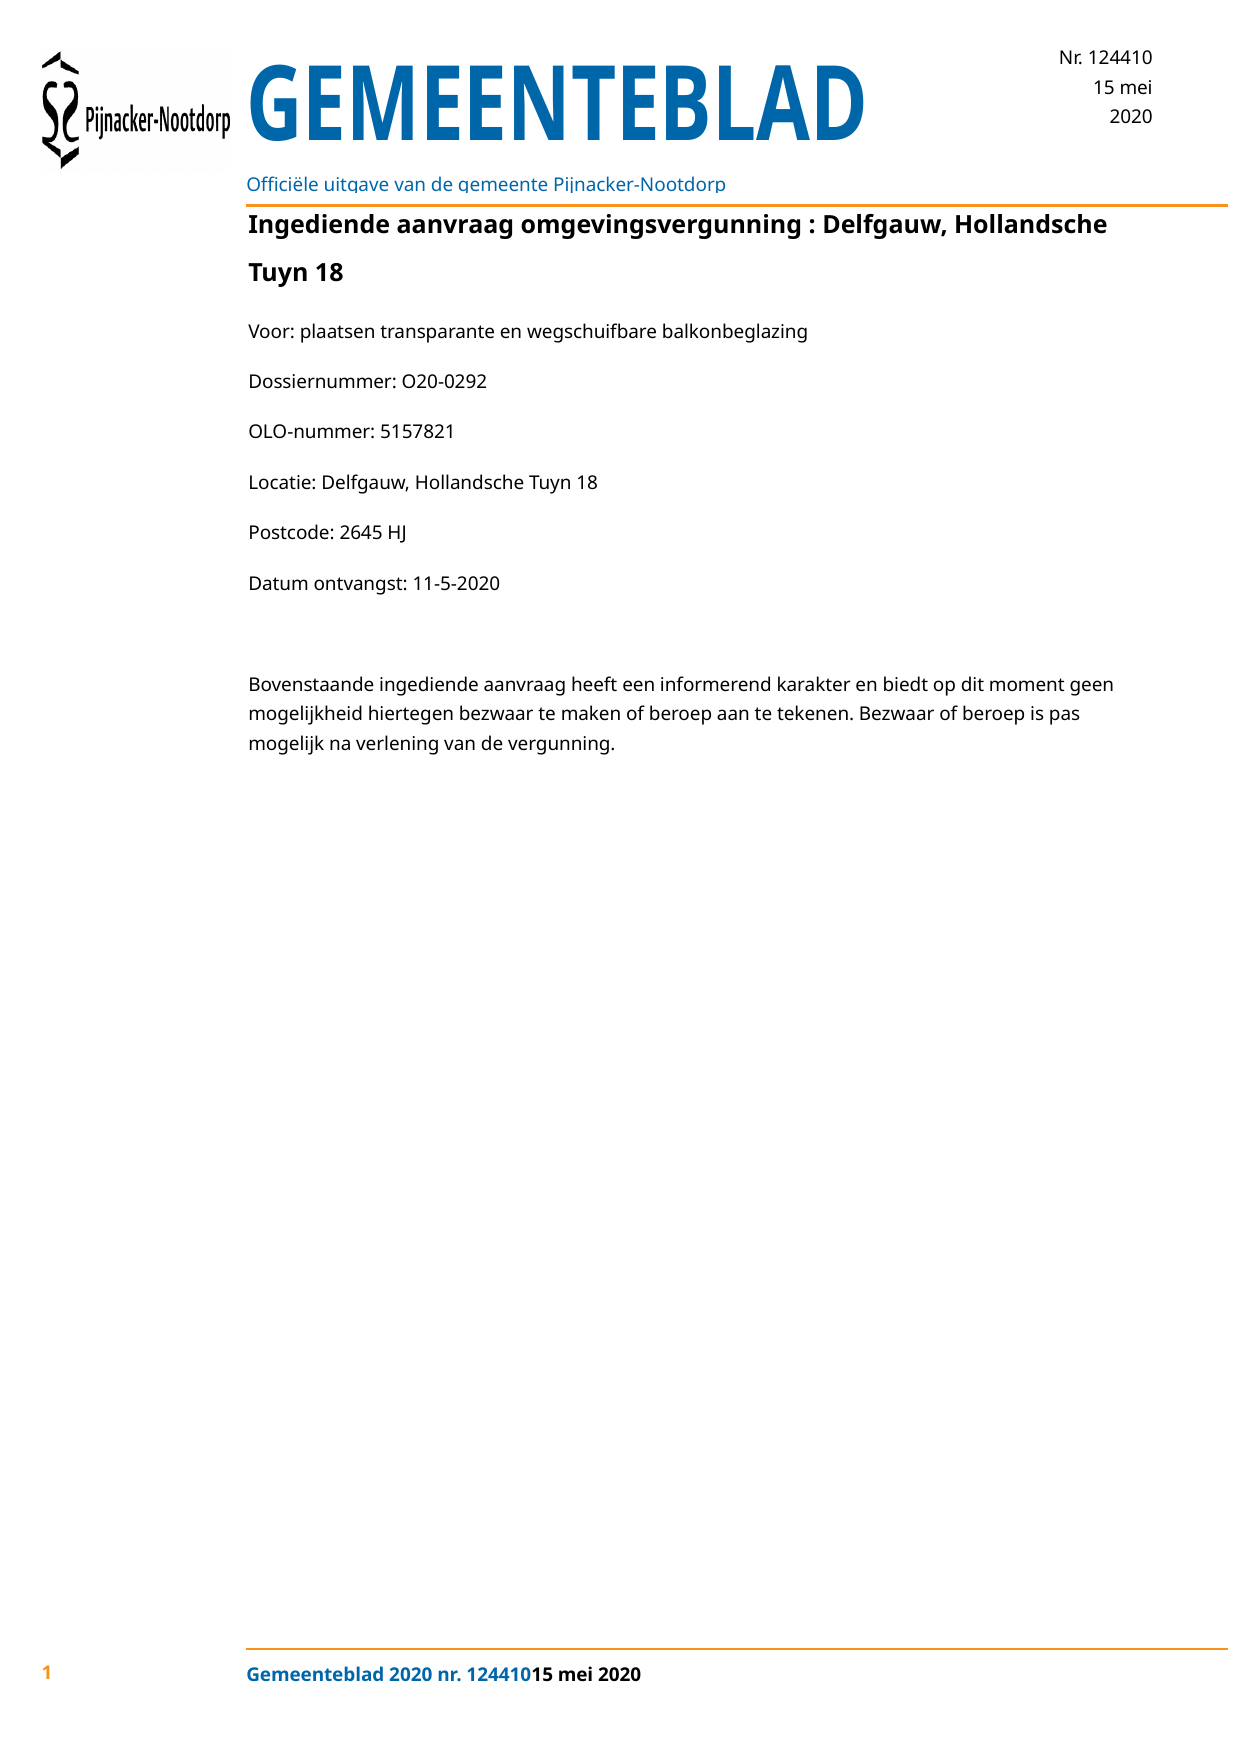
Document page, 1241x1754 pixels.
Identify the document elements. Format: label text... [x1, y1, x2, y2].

text Dossiernummer: O20-0292 [248, 368, 1152, 394]
text OLO-nummer: 5157821 [248, 419, 1152, 444]
text Bovenstaande ingediende aanvraag heeft een informerend karakter en biedt op dit moment geen mogelijkheid hiertegen bezwaar te maken of beroep aan te tekenen. Bezwaar of beroep is pas mogelijk na verlening van de vergunning. [248, 671, 1152, 756]
text Postcode: 2645 HJ [248, 519, 1152, 545]
text Locatie: Delfgauw, Hollandsche Tuyn 18 [248, 469, 1152, 495]
text Ingediende aanvraag omgevingsvergunning : Delfgauw, Hollandsche Tuyn 18 [248, 207, 1152, 288]
text Voor: plaatsen transparante en wegschuifbare balkonbeglazing [248, 318, 1152, 344]
text Datum ontvangst: 11-5-2020 [248, 570, 1152, 596]
picture [41, 47, 231, 172]
